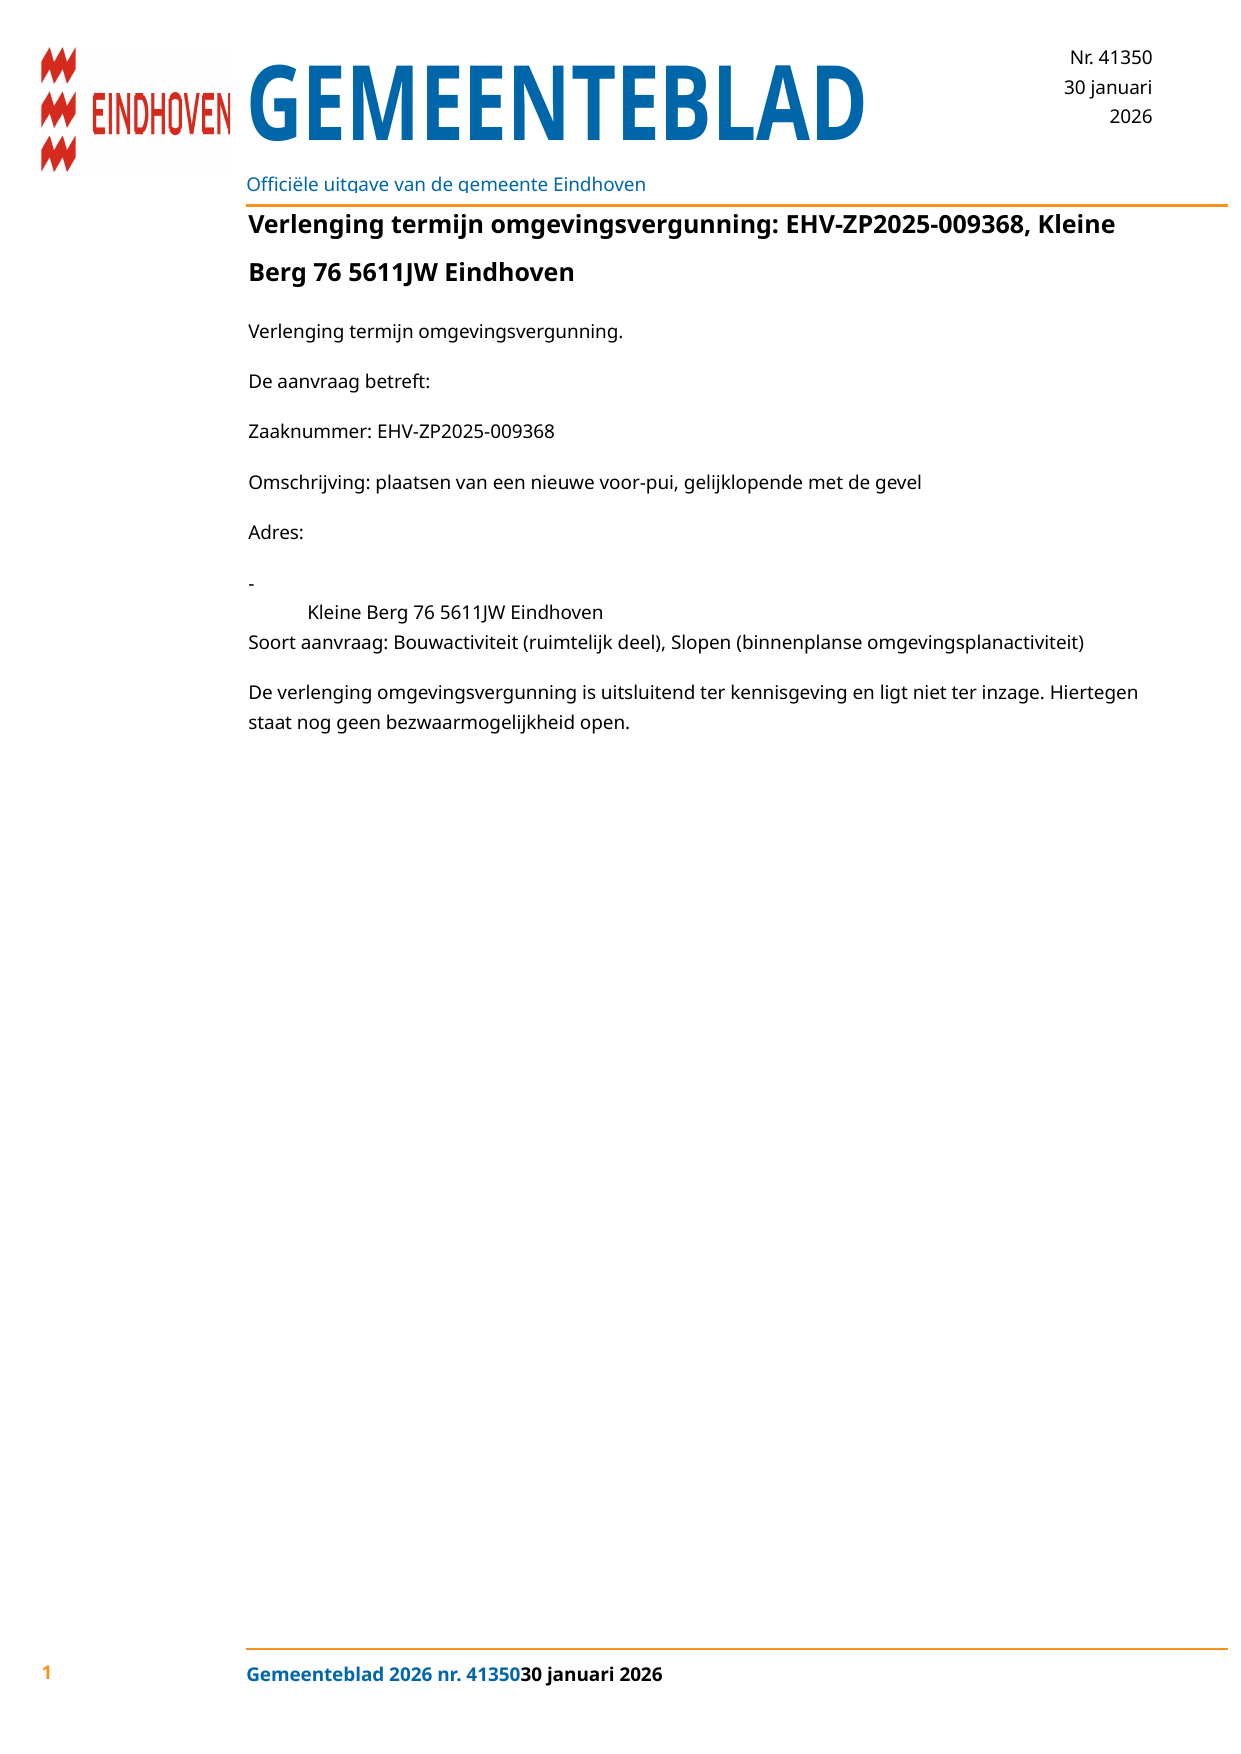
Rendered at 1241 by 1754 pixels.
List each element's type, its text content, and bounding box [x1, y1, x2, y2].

text De verlenging omgevingsvergunning is uitsluitend ter kennisgeving en ligt niet ter inzage. Hiertegen staat nog geen bezwaarmogelijkheid open. [248, 679, 1152, 735]
text De aanvraag betreft: [248, 368, 1152, 394]
text Adres: [248, 519, 1152, 545]
text Soort aanvraag: Bouwactiviteit (ruimtelijk deel), Slopen (binnenplanse omgevingsplanactiviteit) [248, 629, 1152, 655]
text Verlenging termijn omgevingsvergunning. [248, 318, 1152, 344]
text Zaaknummer: EHV-ZP2025-009368 [248, 419, 1152, 444]
list Kleine Berg 76 5611JW Eindhoven [248, 599, 1152, 625]
text Verlenging termijn omgevingsvergunning: EHV-ZP2025-009368, Kleine Berg 76 5611JW Eindhoven [248, 207, 1152, 288]
text Omschrijving: plaatsen van een nieuwe voor-pui, gelijklopende met de gevel [248, 469, 1152, 495]
picture [41, 47, 231, 172]
